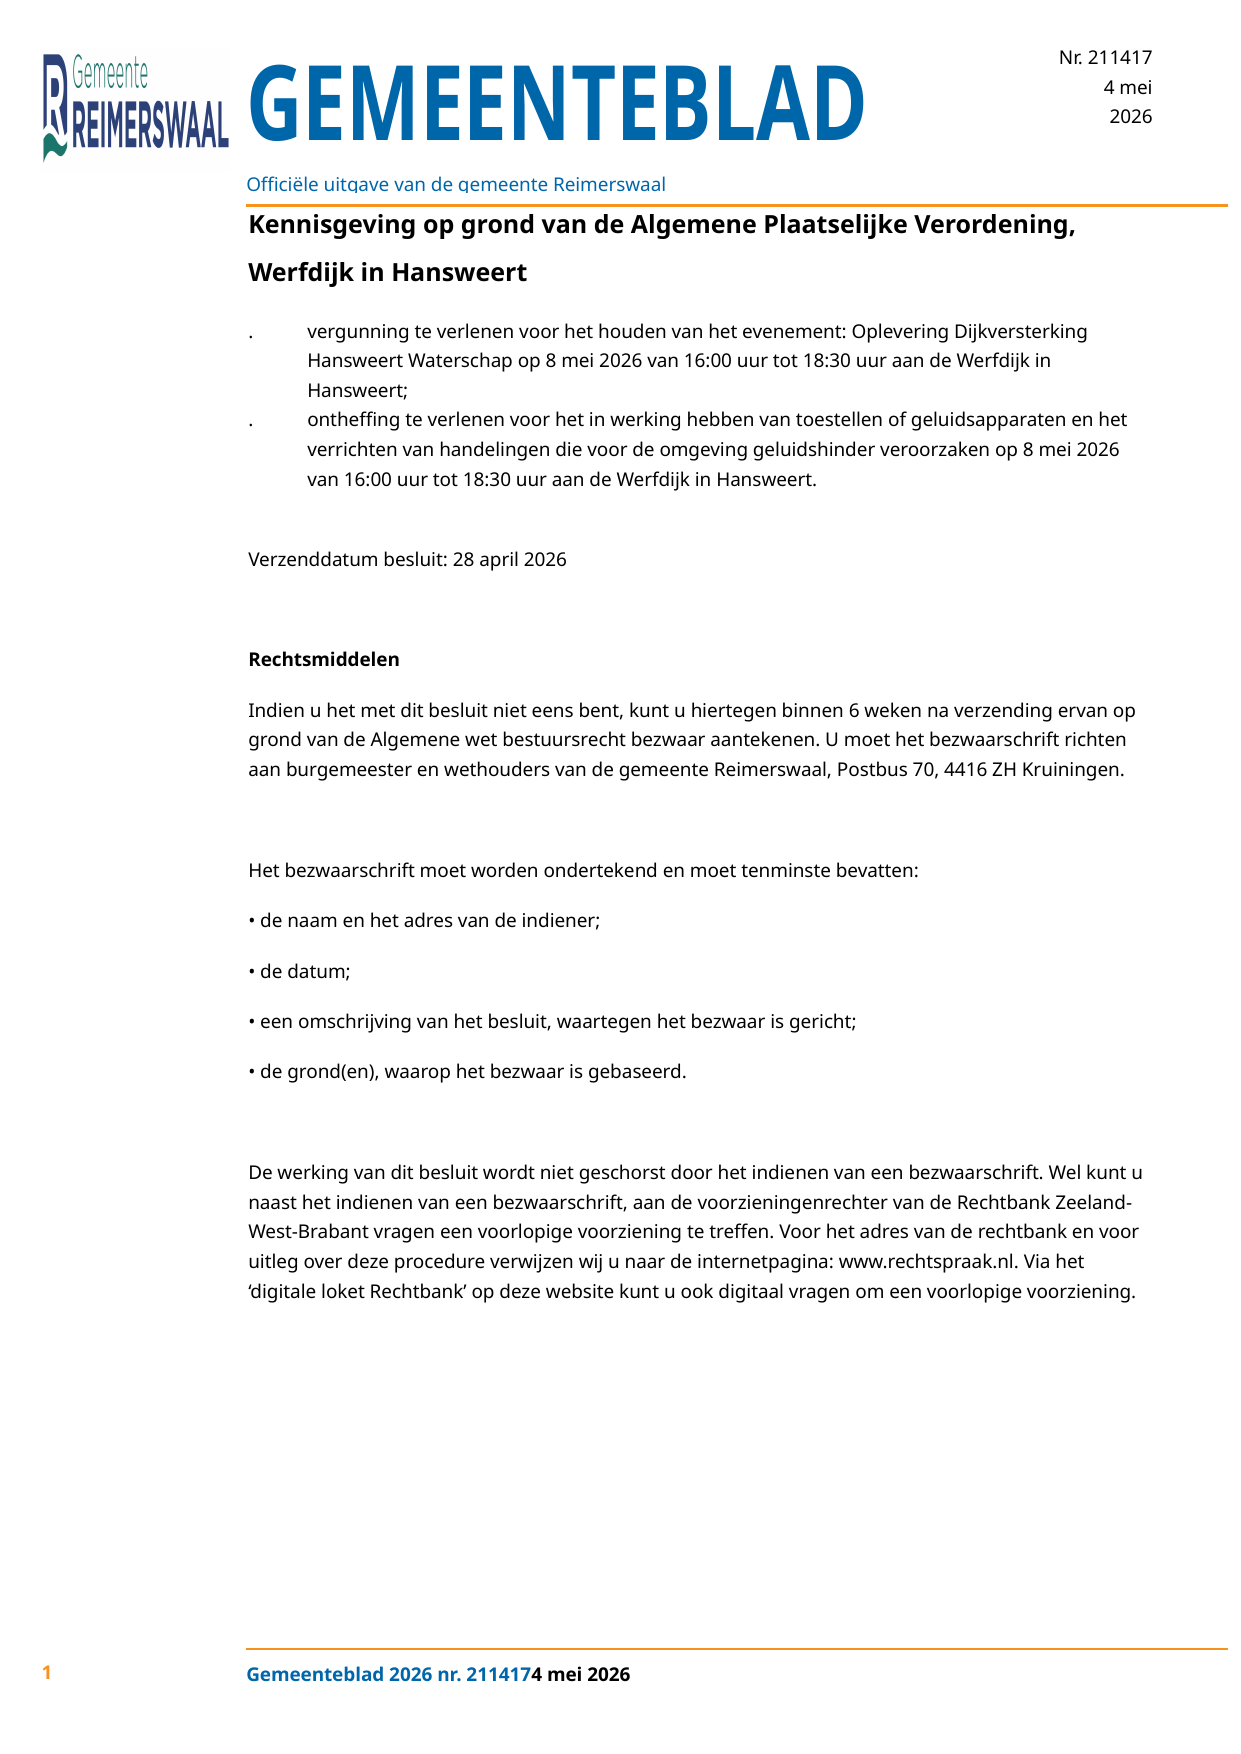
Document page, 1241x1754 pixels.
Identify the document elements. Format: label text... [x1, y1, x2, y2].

text • de datum; [248, 958, 1152, 984]
text • de grond(en), waarop het bezwaar is gebaseerd. [248, 1059, 1152, 1084]
text Indien u het met dit besluit niet eens bent, kunt u hiertegen binnen 6 weken na verzending ervan op grond van de Algemene wet bestuursrecht bezwaar aantekenen. U moet het bezwaarschrift richten aan burgemeester en wethouders van de gemeente Reimerswaal, Postbus 70, 4416 ZH Kruiningen. [248, 697, 1152, 782]
text Het bezwaarschrift moet worden ondertekend en moet tenminste bevatten: [248, 857, 1152, 883]
list ontheffing te verlenen voor het in werking hebben van toestellen of geluidsapparaten en het verrichten van handelingen die voor de omgeving geluidshinder veroorzaken op 8 mei 2026 van 16:00 uur tot 18:30 uur aan de Werfdijk in Hansweert. [248, 407, 1152, 492]
text Rechtsmiddelen [248, 647, 1152, 672]
list vergunning te verlenen voor het houden van het evenement: Oplevering Dijkversterking Hansweert Waterschap op 8 mei 2026 van 16:00 uur tot 18:30 uur aan de Werfdijk in Hansweert; [248, 318, 1152, 403]
text • de naam en het adres van de indiener; [248, 907, 1152, 933]
text De werking van dit besluit wordt niet geschorst door het indienen van een bezwaarschrift. Wel kunt u naast het indienen van een bezwaarschrift, aan de voorzieningenrechter van de Rechtbank Zeeland-West-Brabant vragen een voorlopige voorziening te treffen. Voor het adres van de rechtbank en voor uitleg over deze procedure verwijzen wij u naar de internetpagina: www.rechtspraak.nl. Via het ‘digitale loket Rechtbank’ op deze website kunt u ook digitaal vragen om een voorlopige voorziening. [248, 1159, 1152, 1304]
text Verzenddatum besluit: 28 april 2026 [248, 546, 1152, 572]
text • een omschrijving van het besluit, waartegen het bezwaar is gericht; [248, 1008, 1152, 1034]
text Kennisgeving op grond van de Algemene Plaatselijke Verordening, Werfdijk in Hansweert [248, 207, 1152, 288]
picture [41, 47, 231, 172]
